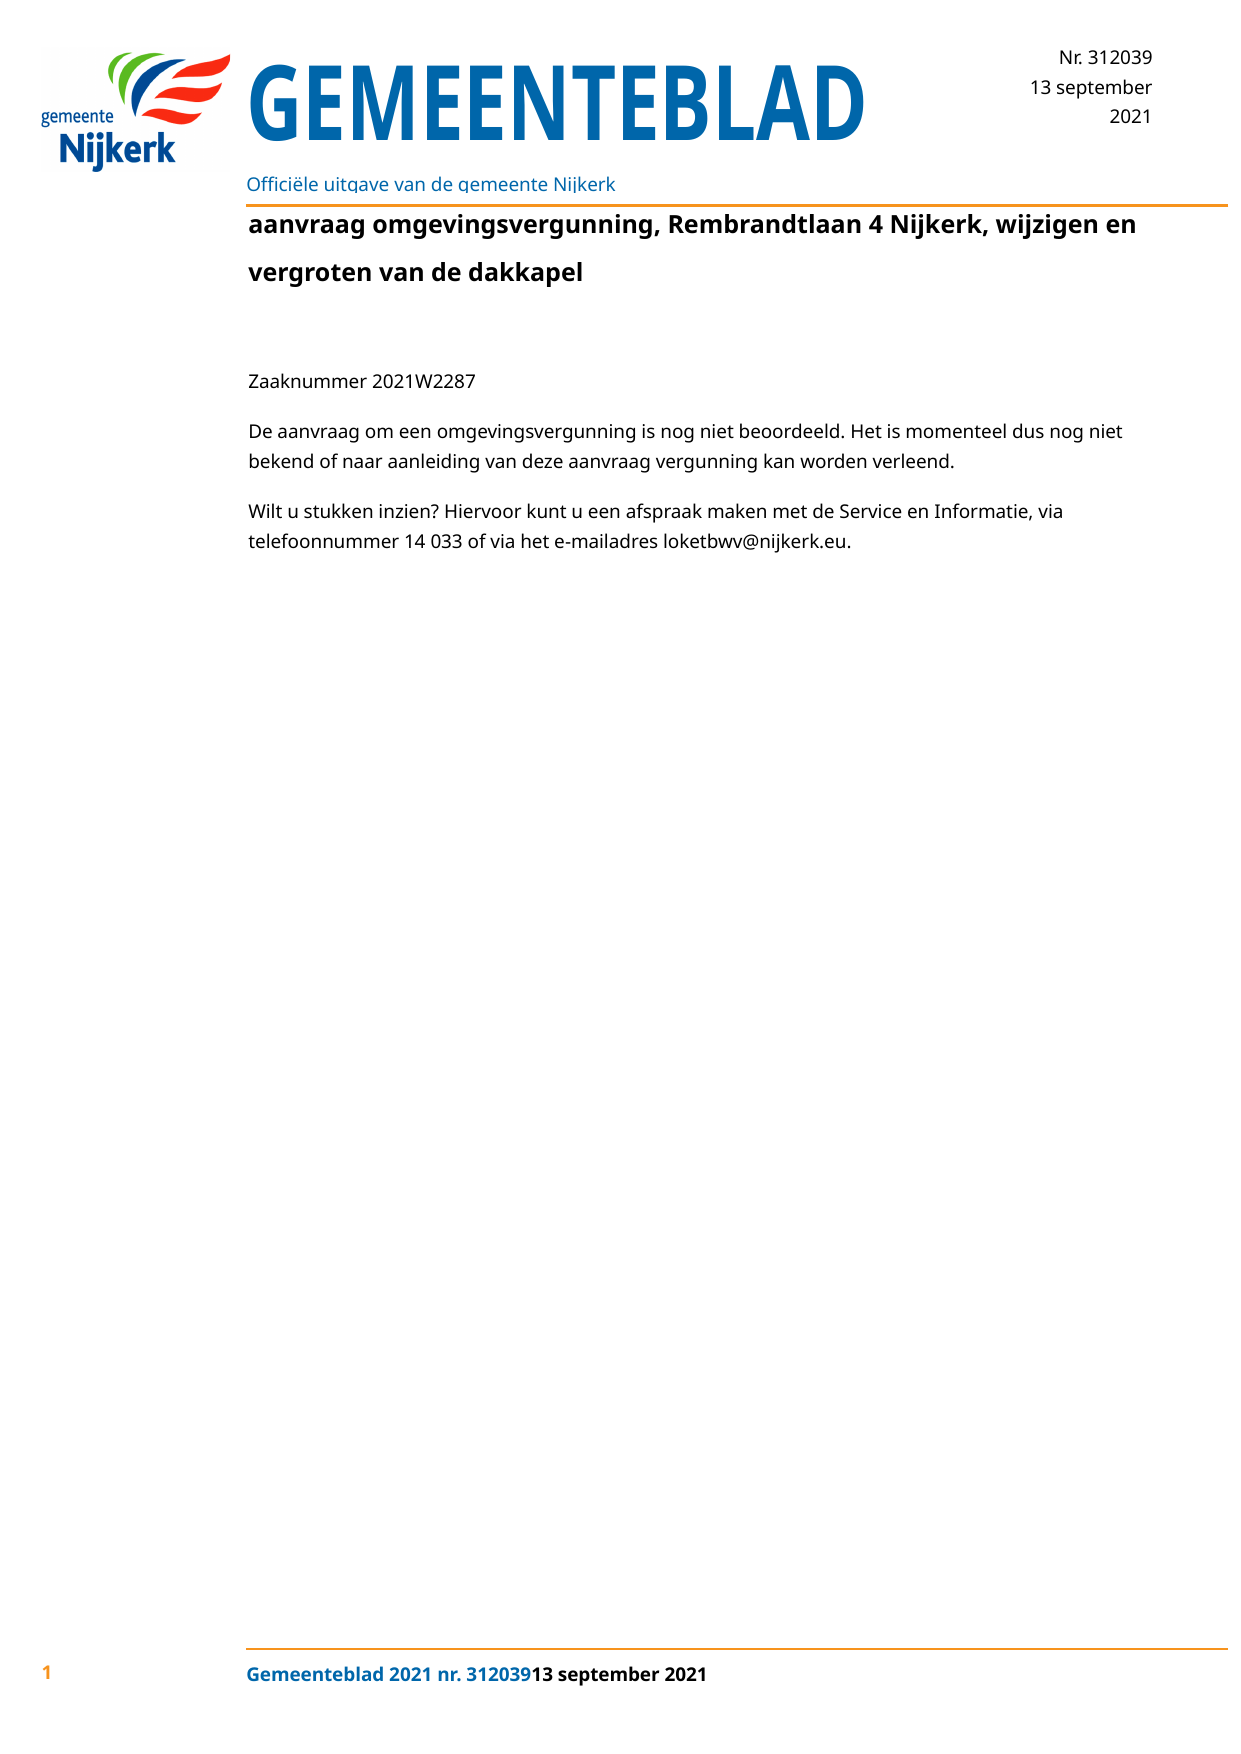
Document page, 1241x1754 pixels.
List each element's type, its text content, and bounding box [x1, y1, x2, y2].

text Zaaknummer 2021W2287 [248, 368, 1152, 394]
text De aanvraag om een omgevingsvergunning is nog niet beoordeeld. Het is momenteel dus nog niet bekend of naar aanleiding van deze aanvraag vergunning kan worden verleend. [248, 419, 1152, 474]
picture [41, 47, 231, 172]
text aanvraag omgevingsvergunning, Rembrandtlaan 4 Nijkerk, wijzigen en vergroten van de dakkapel [248, 207, 1152, 288]
text Wilt u stukken inzien? Hiervoor kunt u een afspraak maken met de Service en Informatie, via telefoonnummer 14 033 of via het e-mailadres loketbwv@nijkerk.eu. [248, 499, 1152, 554]
